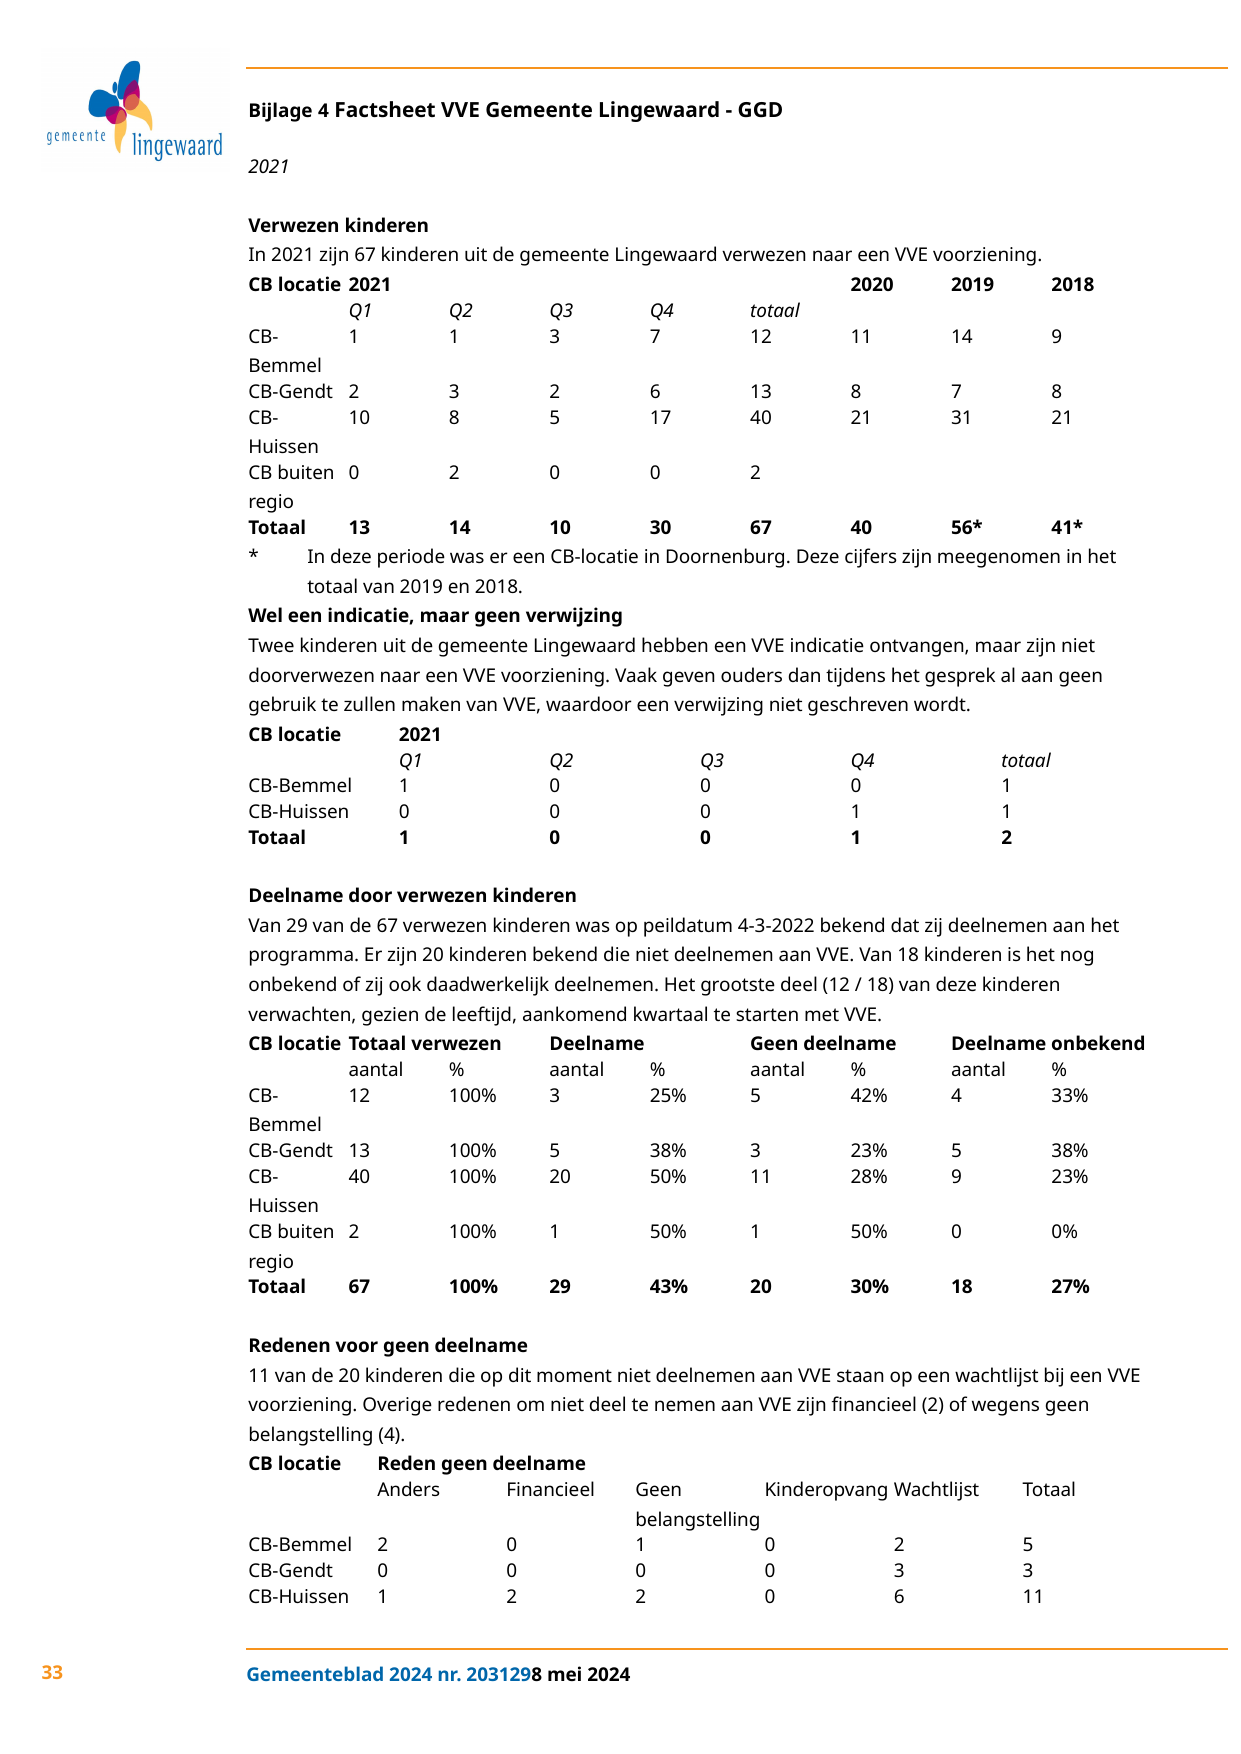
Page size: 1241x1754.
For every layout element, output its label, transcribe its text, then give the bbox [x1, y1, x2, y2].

table_header Deelname onbekend [951, 1031, 1152, 1056]
table_cell Q1 [399, 747, 549, 772]
table_cell 100% [449, 1218, 549, 1274]
table_cell 0 [549, 798, 700, 824]
table_cell 14 [951, 323, 1051, 378]
table_cell 0 [850, 773, 1001, 798]
table_cell % [449, 1056, 549, 1082]
table_header 2021 [348, 271, 449, 297]
table_cell CB buiten regio [248, 459, 348, 514]
table_cell 3 [549, 323, 649, 378]
picture [41, 47, 231, 172]
table_cell CB-Huissen [248, 1163, 348, 1218]
table_cell totaal [750, 297, 850, 323]
table_cell 38% [1051, 1137, 1152, 1163]
table_cell 29 [549, 1274, 649, 1299]
table_cell aantal [951, 1056, 1051, 1082]
table_cell 100% [449, 1274, 549, 1299]
table_cell 8 [449, 404, 549, 459]
table_cell 2 [377, 1532, 506, 1557]
table_header Geen deelname [750, 1031, 951, 1056]
table_cell 11 [750, 1163, 850, 1218]
table_cell 1 [850, 798, 1001, 824]
table_cell 21 [1051, 404, 1152, 459]
table_cell aantal [348, 1056, 449, 1082]
table_cell CB-Bemmel [248, 323, 348, 378]
table_cell 0 [650, 459, 750, 514]
table_cell [248, 297, 348, 323]
table_cell 21 [850, 404, 951, 459]
table_cell % [850, 1056, 951, 1082]
text Wel een indicatie, maar geen verwijzing [248, 603, 1152, 628]
table_cell 5 [549, 1137, 649, 1163]
table_cell CB-Gendt [248, 1558, 377, 1583]
table_cell 50% [650, 1218, 750, 1274]
table_cell 30 [650, 515, 750, 540]
table_cell [1051, 459, 1152, 514]
table_cell 100% [449, 1163, 549, 1218]
table_cell 2 [635, 1583, 764, 1609]
text In 2021 zijn 67 kinderen uit de gemeente Lingewaard verwezen naar een VVE voorziening. [248, 242, 1152, 267]
table_cell % [1051, 1056, 1152, 1082]
table_cell 5 [750, 1082, 850, 1137]
table_cell 14 [449, 515, 549, 540]
table_cell 2 [549, 378, 649, 404]
table_cell 2 [348, 1218, 449, 1274]
text 2021 [248, 153, 1152, 179]
table_cell 28% [850, 1163, 951, 1218]
table_cell [1051, 297, 1152, 323]
table_cell Geen belangstelling [635, 1476, 764, 1532]
table_cell 0 [549, 824, 700, 850]
table_cell 13 [348, 515, 449, 540]
table_cell 41* [1051, 515, 1152, 540]
table_cell 5 [1023, 1532, 1152, 1557]
table_header [549, 271, 649, 297]
table_cell CB-Gendt [248, 1137, 348, 1163]
table_cell Q3 [700, 747, 850, 772]
table_cell 18 [951, 1274, 1051, 1299]
table_header [549, 721, 700, 747]
table_cell 3 [894, 1558, 1022, 1583]
table_cell 1 [750, 1218, 850, 1274]
table_header [700, 721, 850, 747]
table_cell 12 [348, 1082, 449, 1137]
table_cell 1 [399, 773, 549, 798]
table_cell 1 [549, 1218, 649, 1274]
table_cell 42% [850, 1082, 951, 1137]
table_cell 0 [549, 773, 700, 798]
list In deze periode was er een CB-locatie in Doornenburg. Deze cijfers zijn meegenomen in het totaal van 2019 en 2018. [248, 543, 1152, 599]
table_cell 1 [377, 1583, 506, 1609]
table_cell 5 [951, 1137, 1051, 1163]
table_cell 1 [635, 1532, 764, 1557]
table_cell 4 [951, 1082, 1051, 1137]
table_cell 50% [650, 1163, 750, 1218]
table_header 2020 [850, 271, 951, 297]
table_cell 40 [348, 1163, 449, 1218]
table_cell 23% [850, 1137, 951, 1163]
table_header CB locatie [248, 1031, 348, 1056]
table_cell 9 [1051, 323, 1152, 378]
table_cell 1 [399, 824, 549, 850]
table_header 2019 [951, 271, 1051, 297]
table_cell 0 [764, 1532, 893, 1557]
table_cell 0 [348, 459, 449, 514]
table_cell 100% [449, 1082, 549, 1137]
table_cell 3 [750, 1137, 850, 1163]
text Verwezen kinderen [248, 212, 1152, 238]
table_cell Q2 [449, 297, 549, 323]
table_cell [951, 297, 1051, 323]
table_header [850, 721, 1001, 747]
table_cell 67 [750, 515, 850, 540]
table_cell Totaal [1023, 1476, 1152, 1532]
table_cell Q2 [549, 747, 700, 772]
table_cell 8 [850, 378, 951, 404]
table_cell 40 [850, 515, 951, 540]
table_cell [248, 747, 398, 772]
table_cell Wachtlijst [894, 1476, 1022, 1532]
table_cell Q3 [549, 297, 649, 323]
table_header [650, 271, 750, 297]
table_cell CB-Bemmel [248, 773, 398, 798]
table_cell 7 [951, 378, 1051, 404]
table_cell 27% [1051, 1274, 1152, 1299]
table_cell [850, 459, 951, 514]
table_cell 13 [348, 1137, 449, 1163]
table_cell 0 [635, 1558, 764, 1583]
table_cell 0 [764, 1583, 893, 1609]
table_cell Anders [377, 1476, 506, 1532]
table_cell 30% [850, 1274, 951, 1299]
table_cell 38% [650, 1137, 750, 1163]
table_cell Kinderopvang [764, 1476, 893, 1532]
table_cell 0% [1051, 1218, 1152, 1274]
table_cell 67 [348, 1274, 449, 1299]
table_cell Totaal [248, 824, 398, 850]
table_cell 3 [1023, 1558, 1152, 1583]
table_cell CB-Bemmel [248, 1532, 377, 1557]
table_header CB locatie [248, 721, 398, 747]
table_cell 3 [549, 1082, 649, 1137]
table_header [1001, 721, 1152, 747]
table_cell [248, 1476, 377, 1532]
table_cell 10 [549, 515, 649, 540]
table_header Totaal verwezen [348, 1031, 549, 1056]
table_cell 5 [549, 404, 649, 459]
table_cell 40 [750, 404, 850, 459]
table_cell 100% [449, 1137, 549, 1163]
table_cell CB-Huissen [248, 404, 348, 459]
table_cell CB-Gendt [248, 378, 348, 404]
table_cell Totaal [248, 1274, 348, 1299]
table_cell Q4 [650, 297, 750, 323]
table_cell [248, 1056, 348, 1082]
table_cell 13 [750, 378, 850, 404]
table_cell 1 [850, 824, 1001, 850]
table_cell % [650, 1056, 750, 1082]
table_cell 12 [750, 323, 850, 378]
table_cell totaal [1001, 747, 1152, 772]
table_cell 2 [506, 1583, 635, 1609]
table_header CB locatie [248, 1451, 377, 1476]
table_header CB locatie [248, 271, 348, 297]
table_cell 6 [650, 378, 750, 404]
table_cell 10 [348, 404, 449, 459]
table_cell 33% [1051, 1082, 1152, 1137]
table_cell 31 [951, 404, 1051, 459]
table_header 2021 [399, 721, 549, 747]
table_cell aantal [549, 1056, 649, 1082]
table_cell 2 [750, 459, 850, 514]
table_cell 0 [951, 1218, 1051, 1274]
text Twee kinderen uit de gemeente Lingewaard hebben een VVE indicatie ontvangen, maar zijn niet doorverwezen naar een VVE voorziening. Vaak geven ouders dan tijdens het gesprek al aan geen gebruik te zullen maken van VVE, waardoor een verwijzing niet geschreven wordt. [248, 632, 1152, 717]
table_cell CB-Bemmel [248, 1082, 348, 1137]
table_cell 0 [506, 1532, 635, 1557]
table_cell 0 [506, 1558, 635, 1583]
table_cell 1 [1001, 773, 1152, 798]
table_cell 11 [850, 323, 951, 378]
table_cell 6 [894, 1583, 1022, 1609]
table_cell 9 [951, 1163, 1051, 1218]
table_header Deelname [549, 1031, 750, 1056]
table_cell CB-Huissen [248, 1583, 377, 1609]
table_cell 50% [850, 1218, 951, 1274]
table_cell 11 [1023, 1583, 1152, 1609]
table_cell aantal [750, 1056, 850, 1082]
table_cell 0 [764, 1558, 893, 1583]
table_cell 23% [1051, 1163, 1152, 1218]
text Redenen voor geen deelname [248, 1332, 1152, 1358]
table_cell CB buiten regio [248, 1218, 348, 1274]
table_cell [850, 297, 951, 323]
text Van 29 van de 67 verwezen kinderen was op peildatum 4-3-2022 bekend dat zij deelnemen aan het programma. Er zijn 20 kinderen bekend die niet deelnemen aan VVE. Van 18 kinderen is het nog onbekend of zij ook daadwerkelijk deelnemen. Het grootste deel (12 / 18) van deze kinderen verwachten, gezien de leeftijd, aankomend kwartaal te starten met VVE. [248, 912, 1152, 1027]
table_cell Totaal [248, 515, 348, 540]
table_cell 20 [549, 1163, 649, 1218]
text 11 van de 20 kinderen die op dit moment niet deelnemen aan VVE staan op een wachtlijst bij een VVE voorziening. Overige redenen om niet deel te nemen aan VVE zijn financieel (2) of wegens geen belangstelling (4). [248, 1362, 1152, 1447]
table_cell 56* [951, 515, 1051, 540]
table_cell 0 [549, 459, 649, 514]
table_cell 0 [377, 1558, 506, 1583]
table_cell 0 [700, 798, 850, 824]
table_cell Financieel [506, 1476, 635, 1532]
table_cell 1 [449, 323, 549, 378]
table_cell 0 [399, 798, 549, 824]
table_header [750, 271, 850, 297]
table_cell 20 [750, 1274, 850, 1299]
text Deelname door verwezen kinderen [248, 882, 1152, 908]
text Bijlage 4 Factsheet VVE Gemeente Lingewaard - GGD [248, 95, 1152, 123]
table_cell 8 [1051, 378, 1152, 404]
table_cell 1 [348, 323, 449, 378]
table_cell 2 [894, 1532, 1022, 1557]
table_cell 7 [650, 323, 750, 378]
table_cell [951, 459, 1051, 514]
table_cell 1 [1001, 798, 1152, 824]
table_cell Q1 [348, 297, 449, 323]
table_cell 25% [650, 1082, 750, 1137]
table_cell 43% [650, 1274, 750, 1299]
table_cell 2 [348, 378, 449, 404]
table_cell 17 [650, 404, 750, 459]
table_cell 2 [1001, 824, 1152, 850]
table_header [449, 271, 549, 297]
table_header Reden geen deelname [377, 1451, 1152, 1476]
table_cell 3 [449, 378, 549, 404]
table_cell 0 [700, 824, 850, 850]
table_cell CB-Huissen [248, 798, 398, 824]
table_header 2018 [1051, 271, 1152, 297]
table_cell 2 [449, 459, 549, 514]
table_cell 0 [700, 773, 850, 798]
table_cell Q4 [850, 747, 1001, 772]
